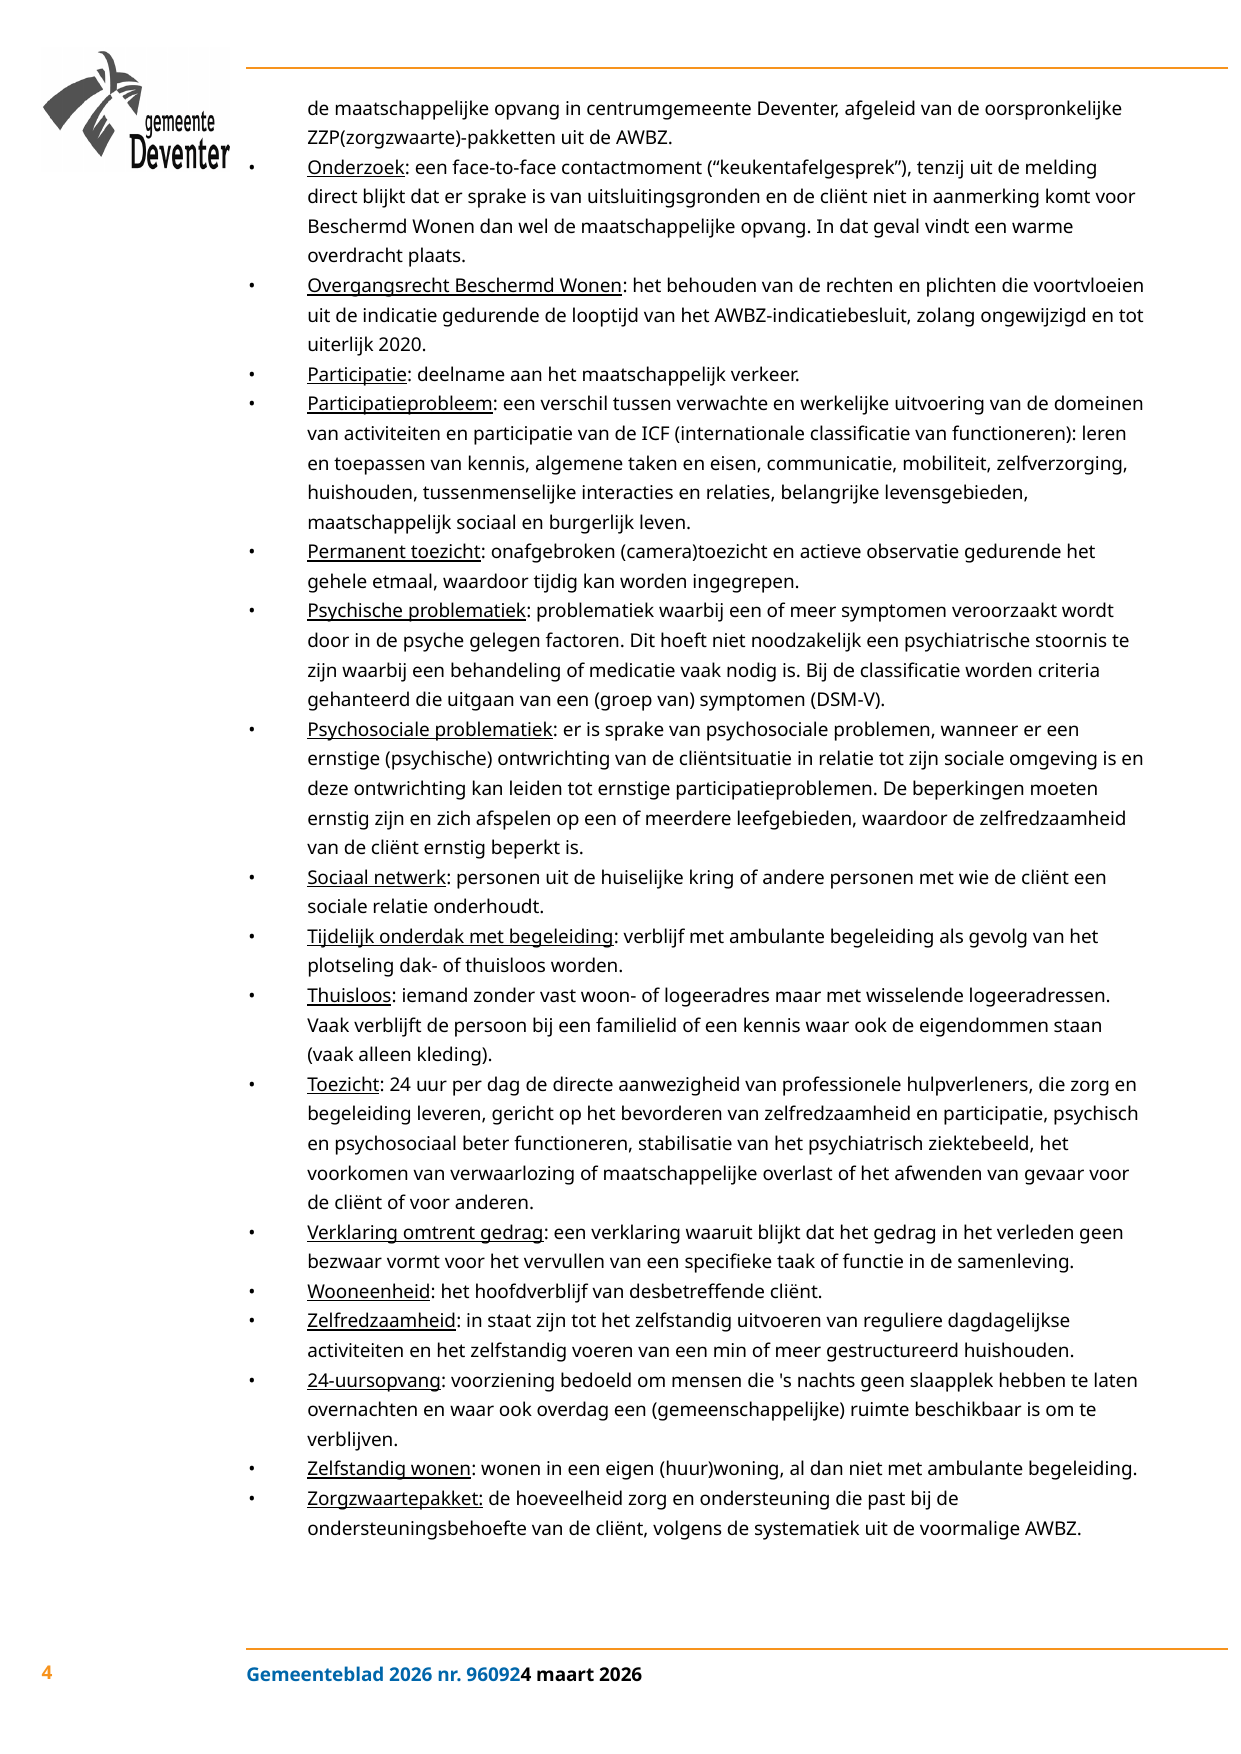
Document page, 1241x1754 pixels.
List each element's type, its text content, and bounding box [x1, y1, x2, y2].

picture [41, 47, 231, 172]
list Zorgzwaartepakket: de hoeveelheid zorg en ondersteuning die past bij de ondersteuningsbehoefte van de cliënt, volgens de systematiek uit de voormalige AWBZ. [248, 1485, 1152, 1541]
list Participatie: deelname aan het maatschappelijk verkeer. [248, 361, 1152, 387]
list Participatieprobleem: een verschil tussen verwachte en werkelijke uitvoering van de domeinen van activiteiten en participatie van de ICF (internationale classificatie van functioneren): leren en toepassen van kennis, algemene taken en eisen, communicatie, mobiliteit, zelfverzorging, huishouden, tussenmenselijke interacties en relaties, belangrijke levensgebieden, maatschappelijk sociaal en burgerlijk leven. [248, 391, 1152, 535]
list de maatschappelijke opvang in centrumgemeente Deventer, afgeleid van de oorspronkelijke ZZP(zorgzwaarte)-pakketten uit de AWBZ. [248, 95, 1152, 150]
list Tijdelijk onderdak met begeleiding: verblijf met ambulante begeleiding als gevolg van het plotseling dak- of thuisloos worden. [248, 923, 1152, 978]
list Overgangsrecht Beschermd Wonen: het behouden van de rechten en plichten die voortvloeien uit de indicatie gedurende de looptijd van het AWBZ-indicatiebesluit, zolang ongewijzigd en tot uiterlijk 2020. [248, 272, 1152, 357]
list Permanent toezicht: onafgebroken (camera)toezicht en actieve observatie gedurende het gehele etmaal, waardoor tijdig kan worden ingegrepen. [248, 538, 1152, 594]
list Sociaal netwerk: personen uit de huiselijke kring of andere personen met wie de cliënt een sociale relatie onderhoudt. [248, 864, 1152, 919]
list Wooneenheid: het hoofdverblijf van desbetreffende cliënt. [248, 1278, 1152, 1304]
list Zelfredzaamheid: in staat zijn tot het zelfstandig uitvoeren van reguliere dagdagelijkse activiteiten en het zelfstandig voeren van een min of meer gestructureerd huishouden. [248, 1308, 1152, 1363]
list Verklaring omtrent gedrag: een verklaring waaruit blijkt dat het gedrag in het verleden geen bezwaar vormt voor het vervullen van een specifieke taak of functie in de samenleving. [248, 1219, 1152, 1274]
list Zelfstandig wonen: wonen in een eigen (huur)woning, al dan niet met ambulante begeleiding. [248, 1456, 1152, 1481]
list Onderzoek: een face-to-face contactmoment (“keukentafelgesprek”), tenzij uit de melding direct blijkt dat er sprake is van uitsluitingsgronden en de cliënt niet in aanmerking komt voor Beschermd Wonen dan wel de maatschappelijke opvang. In dat geval vindt een warme overdracht plaats. [248, 154, 1152, 268]
list Psychische problematiek: problematiek waarbij een of meer symptomen veroorzaakt wordt door in de psyche gelegen factoren. Dit hoeft niet noodzakelijk een psychiatrische stoornis te zijn waarbij een behandeling of medicatie vaak nodig is. Bij de classificatie worden criteria gehanteerd die uitgaan van een (groep van) symptomen (DSM-V). [248, 598, 1152, 712]
list 24-uursopvang: voorziening bedoeld om mensen die 's nachts geen slaapplek hebben te laten overnachten en waar ook overdag een (gemeenschappelijke) ruimte beschikbaar is om te verblijven. [248, 1367, 1152, 1452]
list Toezicht: 24 uur per dag de directe aanwezigheid van professionele hulpverleners, die zorg en begeleiding leveren, gericht op het bevorderen van zelfredzaamheid en participatie, psychisch en psychosociaal beter functioneren, stabilisatie van het psychiatrisch ziektebeeld, het voorkomen van verwaarlozing of maatschappelijke overlast of het afwenden van gevaar voor de cliënt of voor anderen. [248, 1071, 1152, 1215]
list Thuisloos: iemand zonder vast woon- of logeeradres maar met wisselende logeeradressen. Vaak verblijft de persoon bij een familielid of een kennis waar ook de eigendommen staan (vaak alleen kleding). [248, 982, 1152, 1067]
list Psychosociale problematiek: er is sprake van psychosociale problemen, wanneer er een ernstige (psychische) ontwrichting van de cliëntsituatie in relatie tot zijn sociale omgeving is en deze ontwrichting kan leiden tot ernstige participatieproblemen. De beperkingen moeten ernstig zijn en zich afspelen op een of meerdere leefgebieden, waardoor de zelfredzaamheid van de cliënt ernstig beperkt is. [248, 716, 1152, 860]
